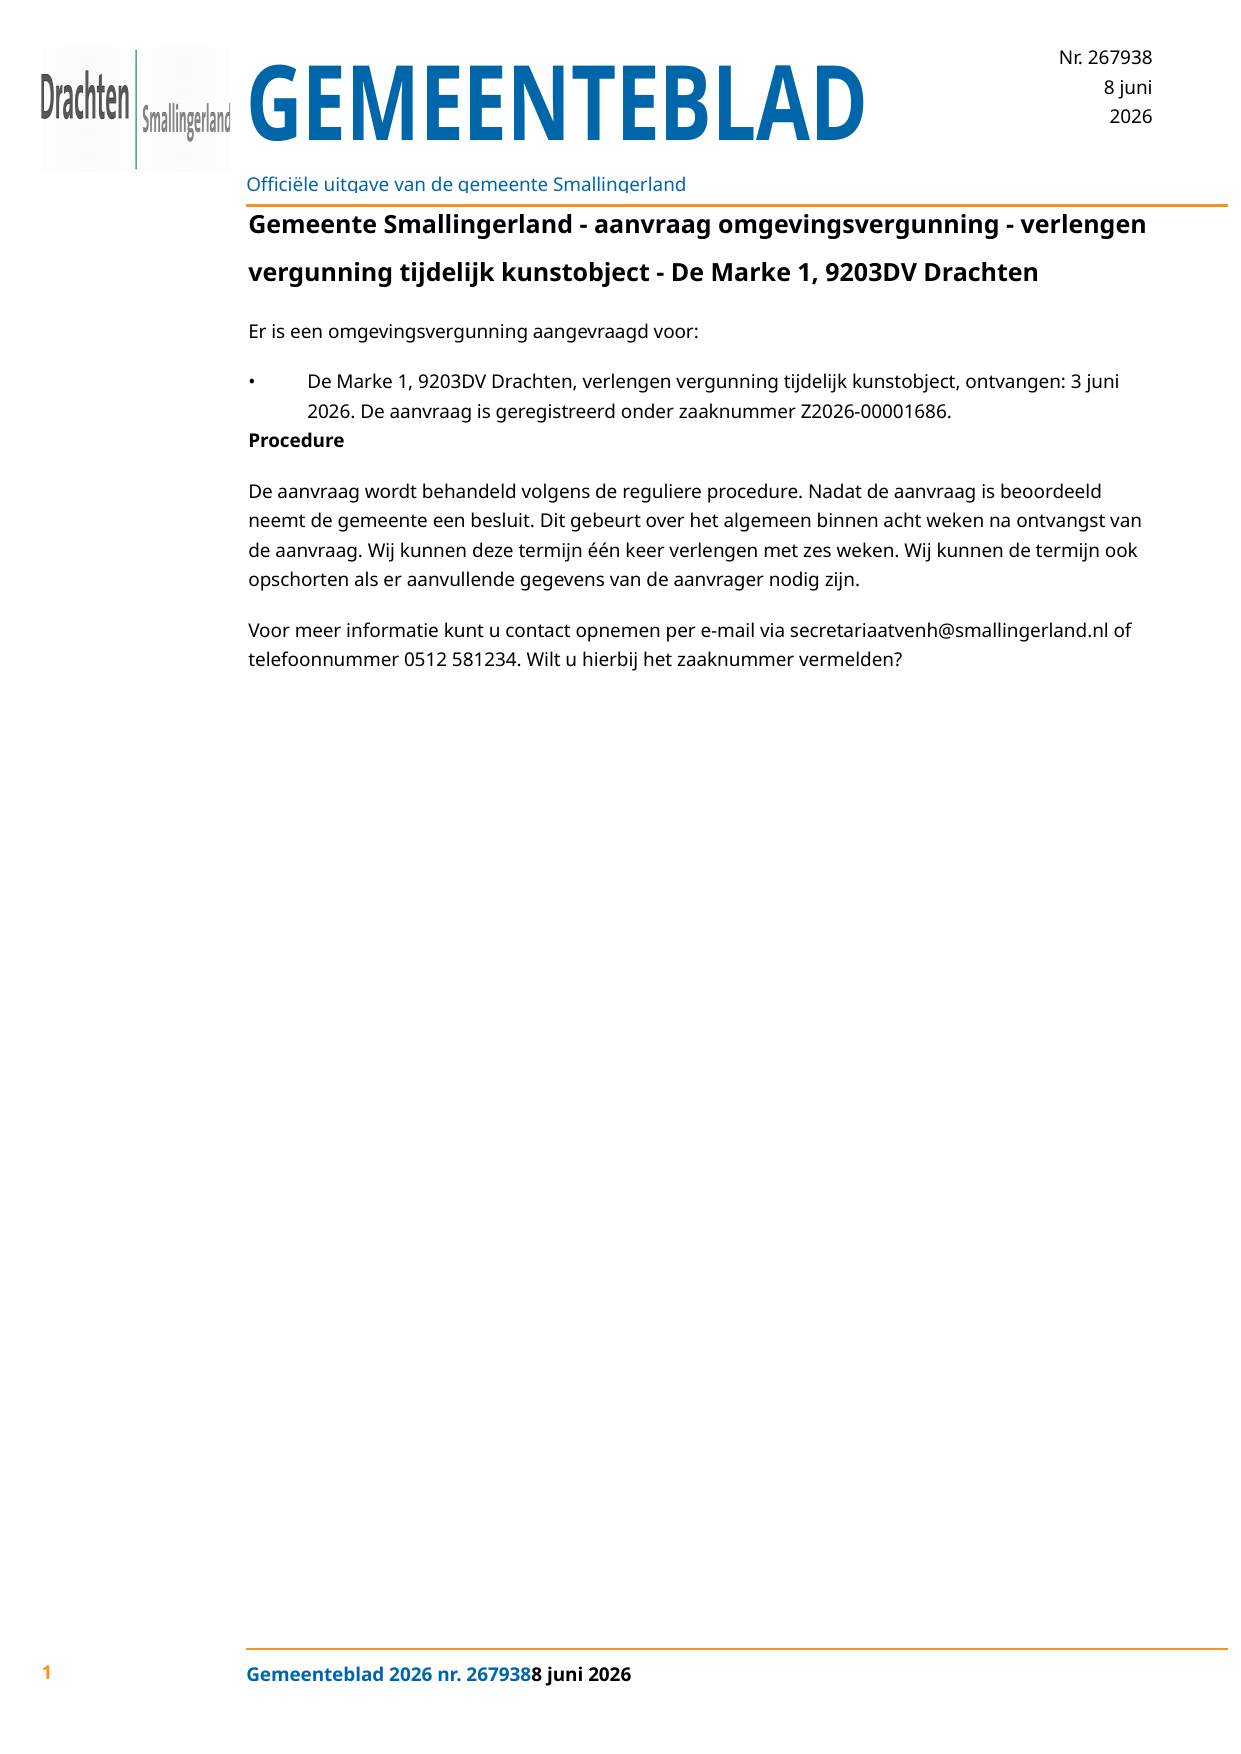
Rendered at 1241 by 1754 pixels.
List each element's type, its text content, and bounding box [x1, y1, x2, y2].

text Er is een omgevingsvergunning aangevraagd voor: [248, 318, 1152, 344]
text Voor meer informatie kunt u contact opnemen per e-mail via secretariaatvenh@smallingerland.nl of telefoonnummer 0512 581234. Wilt u hierbij het zaaknummer vermelden? [248, 617, 1152, 672]
list De Marke 1, 9203DV Drachten, verlengen vergunning tijdelijk kunstobject, ontvangen: 3 juni 2026. De aanvraag is geregistreerd onder zaaknummer Z2026-00001686. [248, 368, 1152, 424]
text Gemeente Smallingerland - aanvraag omgevingsvergunning - verlengen vergunning tijdelijk kunstobject - De Marke 1, 9203DV Drachten [248, 207, 1152, 288]
text De aanvraag wordt behandeld volgens de reguliere procedure. Nadat de aanvraag is beoordeeld neemt de gemeente een besluit. Dit gebeurt over het algemeen binnen acht weken na ontvangst van de aanvraag. Wij kunnen deze termijn één keer verlengen met zes weken. Wij kunnen de termijn ook opschorten als er aanvullende gegevens van de aanvrager nodig zijn. [248, 478, 1152, 592]
picture [41, 47, 231, 172]
text Procedure [248, 427, 1152, 453]
